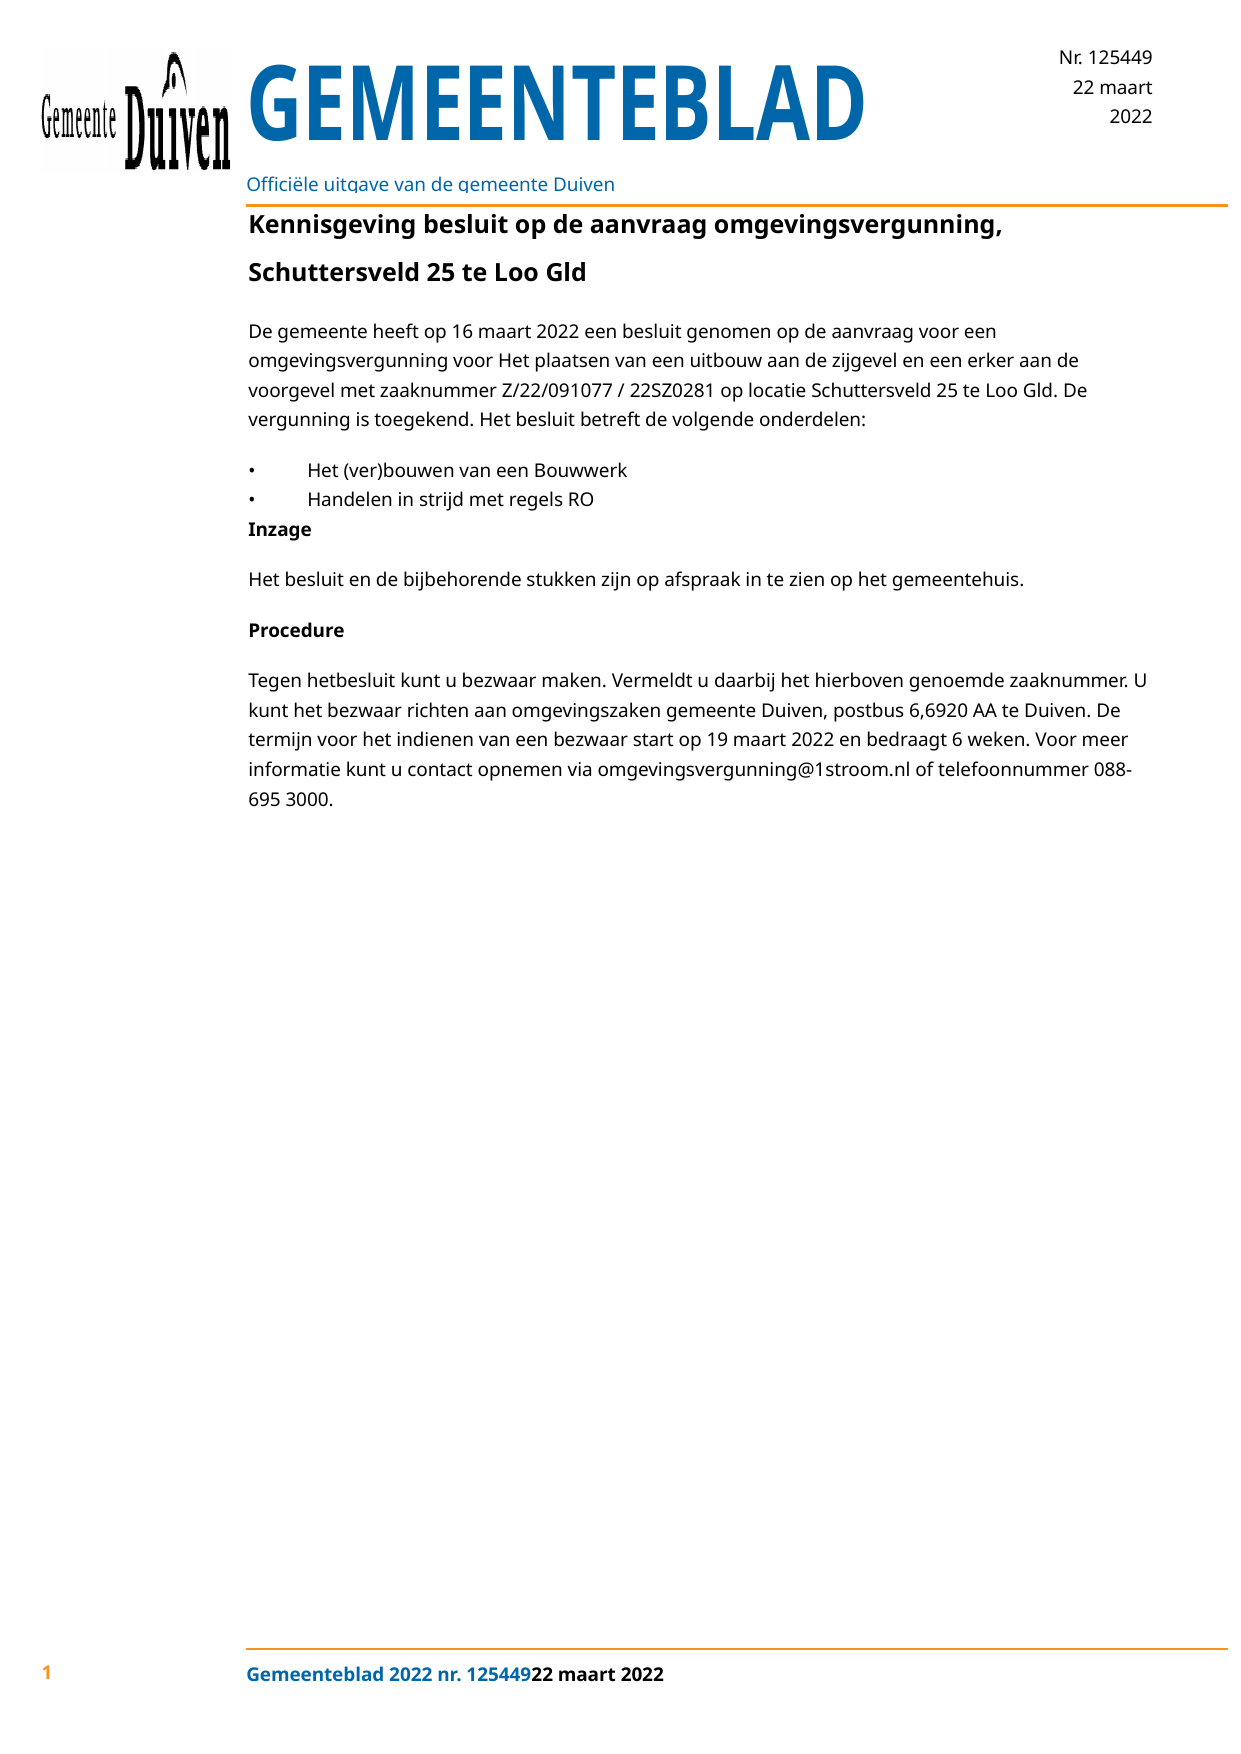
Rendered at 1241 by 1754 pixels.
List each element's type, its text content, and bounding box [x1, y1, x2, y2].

text Tegen hetbesluit kunt u bezwaar maken. Vermeldt u daarbij het hierboven genoemde zaaknummer. U kunt het bezwaar richten aan omgevingszaken gemeente Duiven, postbus 6,6920 AA te Duiven. De termijn voor het indienen van een bezwaar start op 19 maart 2022 en bedraagt 6 weken. Voor meer informatie kunt u contact opnemen via omgevingsvergunning@1stroom.nl of telefoonnummer 088-695 3000. [248, 667, 1152, 812]
text Het besluit en de bijbehorende stukken zijn op afspraak in te zien op het gemeentehuis. [248, 567, 1152, 592]
text De gemeente heeft op 16 maart 2022 een besluit genomen op de aanvraag voor een omgevingsvergunning voor Het plaatsen van een uitbouw aan de zijgevel en een erker aan de voorgevel met zaaknummer Z/22/091077 / 22SZ0281 op locatie Schuttersveld 25 te Loo Gld. De vergunning is toegekend. Het besluit betreft de volgende onderdelen: [248, 318, 1152, 432]
text Kennisgeving besluit op de aanvraag omgevingsvergunning, Schuttersveld 25 te Loo Gld [248, 207, 1152, 288]
list Handelen in strijd met regels RO [248, 487, 1152, 512]
text Procedure [248, 617, 1152, 643]
text Inzage [248, 516, 1152, 542]
list Het (ver)bouwen van een Bouwwerk [248, 457, 1152, 483]
picture [41, 47, 231, 172]
